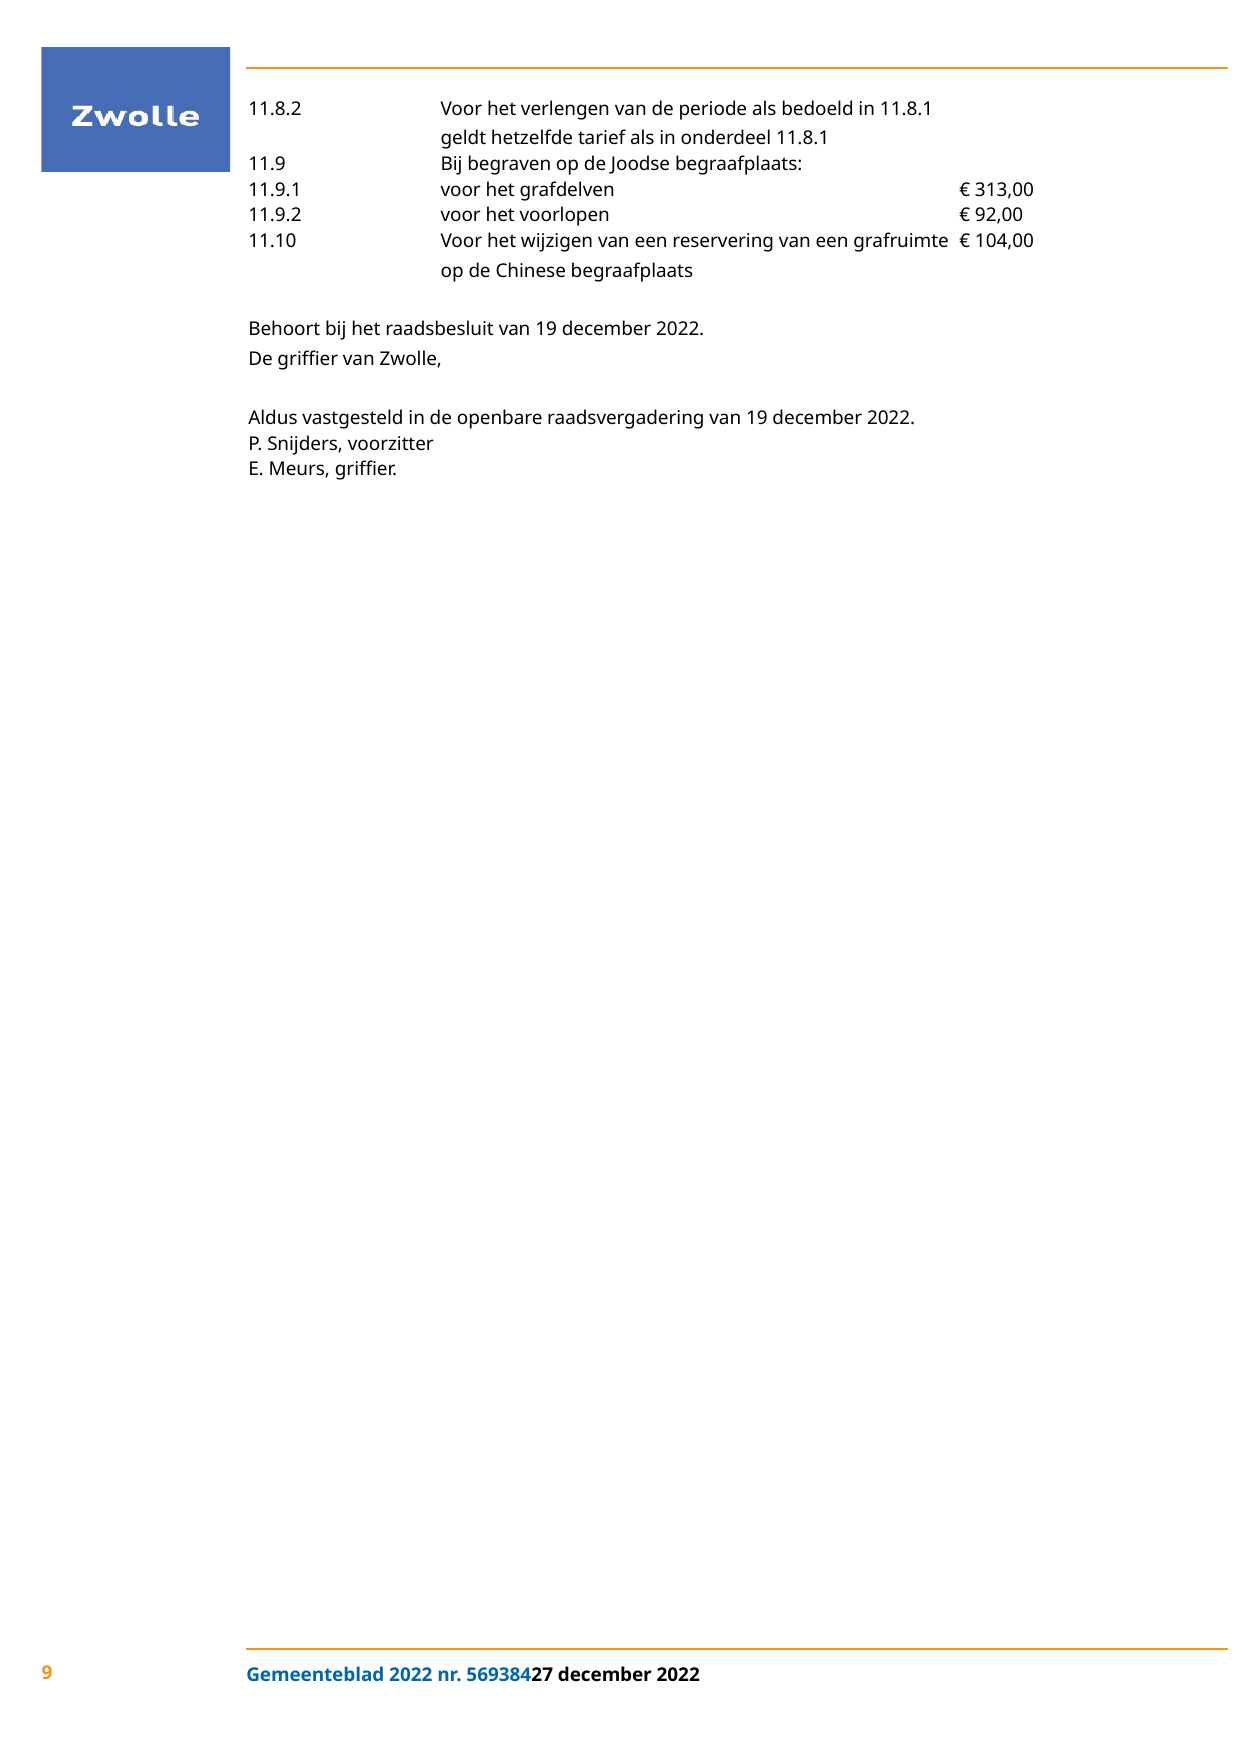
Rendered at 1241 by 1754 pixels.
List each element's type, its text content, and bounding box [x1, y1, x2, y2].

text De griffier van Zwolle, [248, 345, 1152, 371]
table_cell 11.10 [248, 227, 440, 283]
table_cell [959, 150, 1152, 176]
picture [41, 47, 231, 172]
table_cell Voor het verlengen van de periode als bedoeld in 11.8.1 geldt hetzelfde tarief als in onderdeel 11.8.1 [440, 95, 959, 150]
table_cell € 104,00 [959, 227, 1152, 283]
table_cell 11.8.2 [248, 95, 440, 150]
text Behoort bij het raadsbesluit van 19 december 2022. [248, 315, 1152, 341]
table_cell voor het grafdelven [440, 176, 959, 202]
table_cell 11.9.2 [248, 202, 440, 227]
table_cell € 92,00 [959, 202, 1152, 227]
table_cell voor het voorlopen [440, 202, 959, 227]
text P. Snijders, voorzitter [248, 430, 1152, 456]
table_cell [959, 95, 1152, 150]
text E. Meurs, griffier. [248, 456, 1152, 481]
table_cell 11.9 [248, 150, 440, 176]
table_cell 11.9.1 [248, 176, 440, 202]
text Aldus vastgesteld in de openbare raadsvergadering van 19 december 2022. [248, 404, 1152, 430]
table_cell Bij begraven op de Joodse begraafplaats: [440, 150, 959, 176]
table_cell € 313,00 [959, 176, 1152, 202]
table_cell Voor het wijzigen van een reservering van een grafruimte op de Chinese begraafplaats [440, 227, 959, 283]
